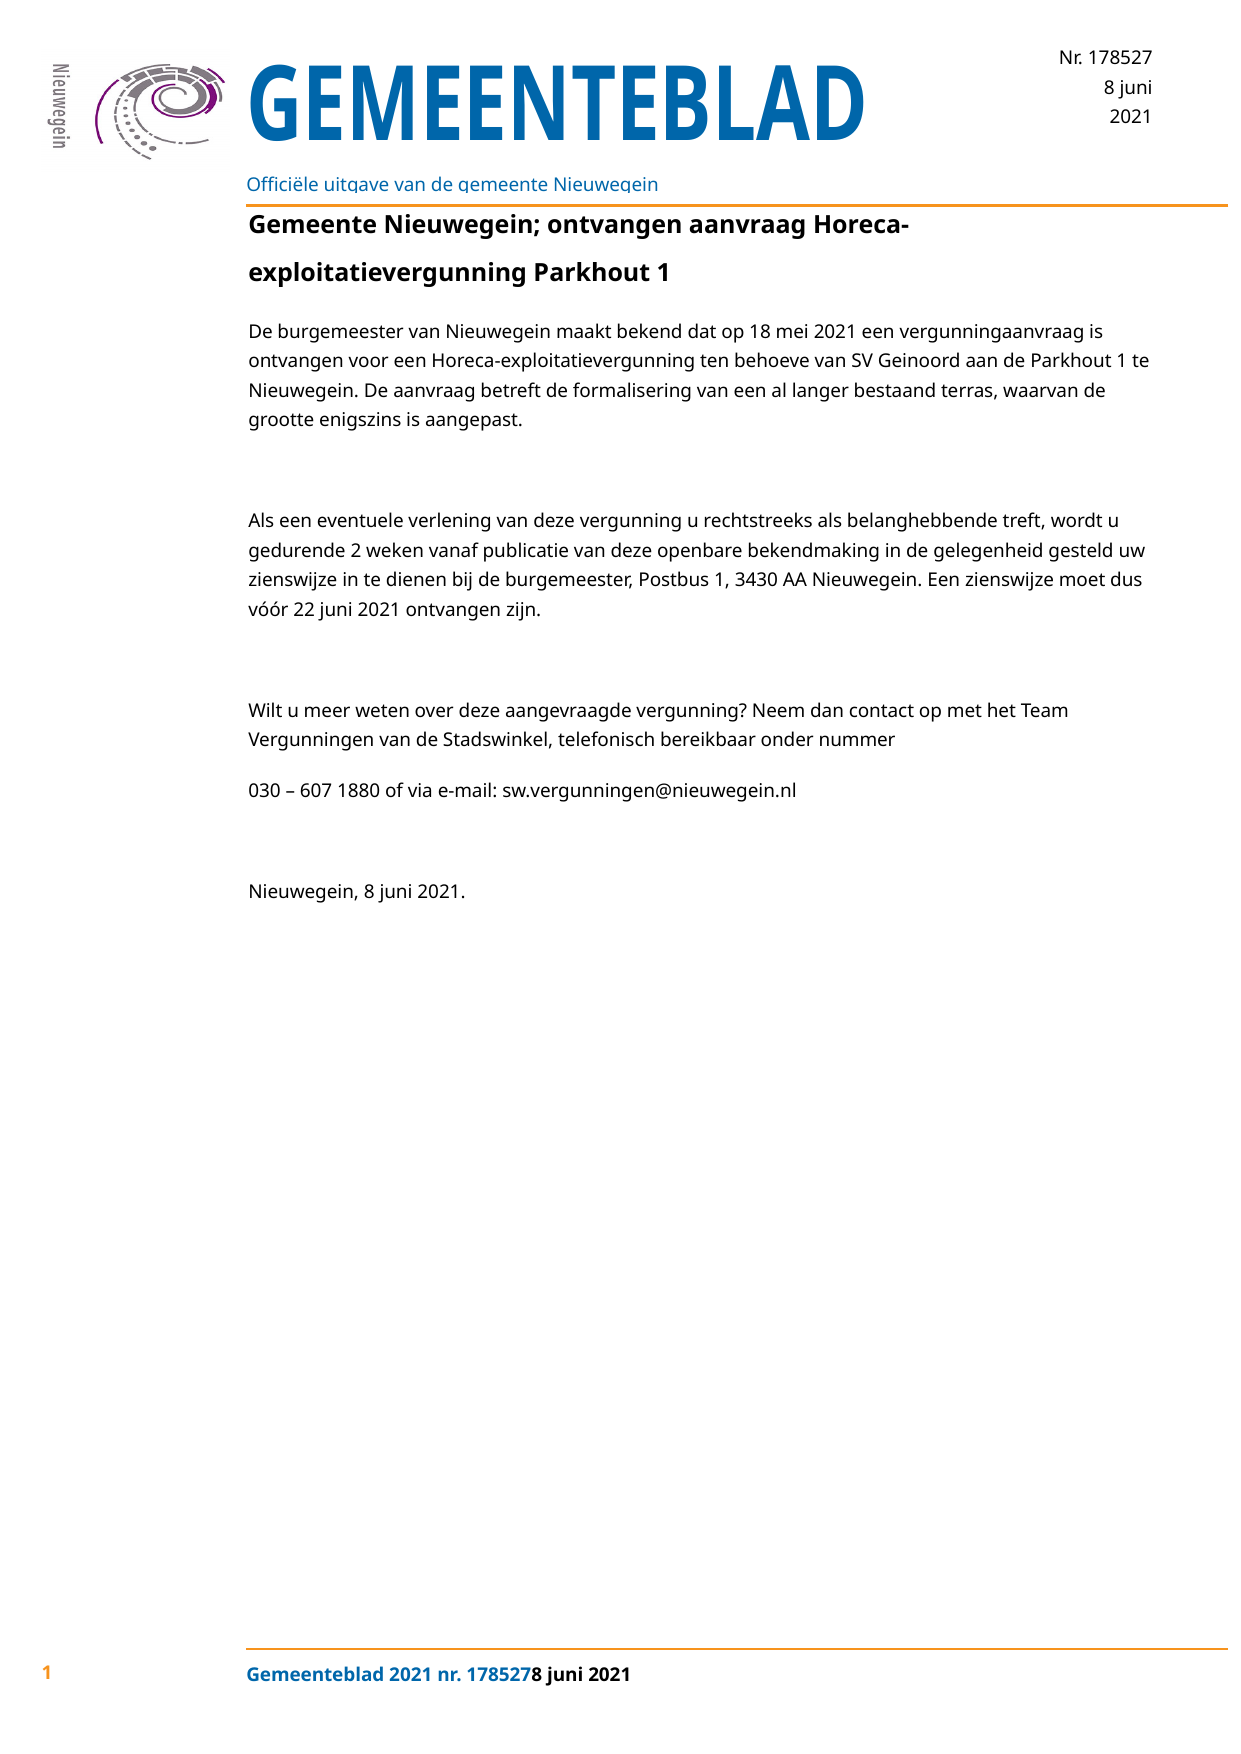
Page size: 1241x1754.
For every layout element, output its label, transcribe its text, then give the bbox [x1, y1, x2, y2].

text 030 – 607 1880 of via e-mail: sw.vergunningen@nieuwegein.nl [248, 777, 1152, 803]
picture [41, 47, 231, 172]
text De burgemeester van Nieuwegein maakt bekend dat op 18 mei 2021 een vergunningaanvraag is ontvangen voor een Horeca-exploitatievergunning ten behoeve van SV Geinoord aan de Parkhout 1 te Nieuwegein. De aanvraag betreft de formalisering van een al langer bestaand terras, waarvan de grootte enigszins is aangepast. [248, 318, 1152, 432]
text Als een eventuele verlening van deze vergunning u rechtstreeks als belanghebbende treft, wordt u gedurende 2 weken vanaf publicatie van deze openbare bekendmaking in de gelegenheid gesteld uw zienswijze in te dienen bij de burgemeester, Postbus 1, 3430 AA Nieuwegein. Een zienswijze moet dus vóór 22 juni 2021 ontvangen zijn. [248, 507, 1152, 622]
text Wilt u meer weten over deze aangevraagde vergunning? Neem dan contact op met het Team Vergunningen van de Stadswinkel, telefonisch bereikbaar onder nummer [248, 697, 1152, 752]
text Nieuwegein, 8 juni 2021. [248, 878, 1152, 904]
text Gemeente Nieuwegein; ontvangen aanvraag Horeca-exploitatievergunning Parkhout 1 [248, 207, 1152, 288]
